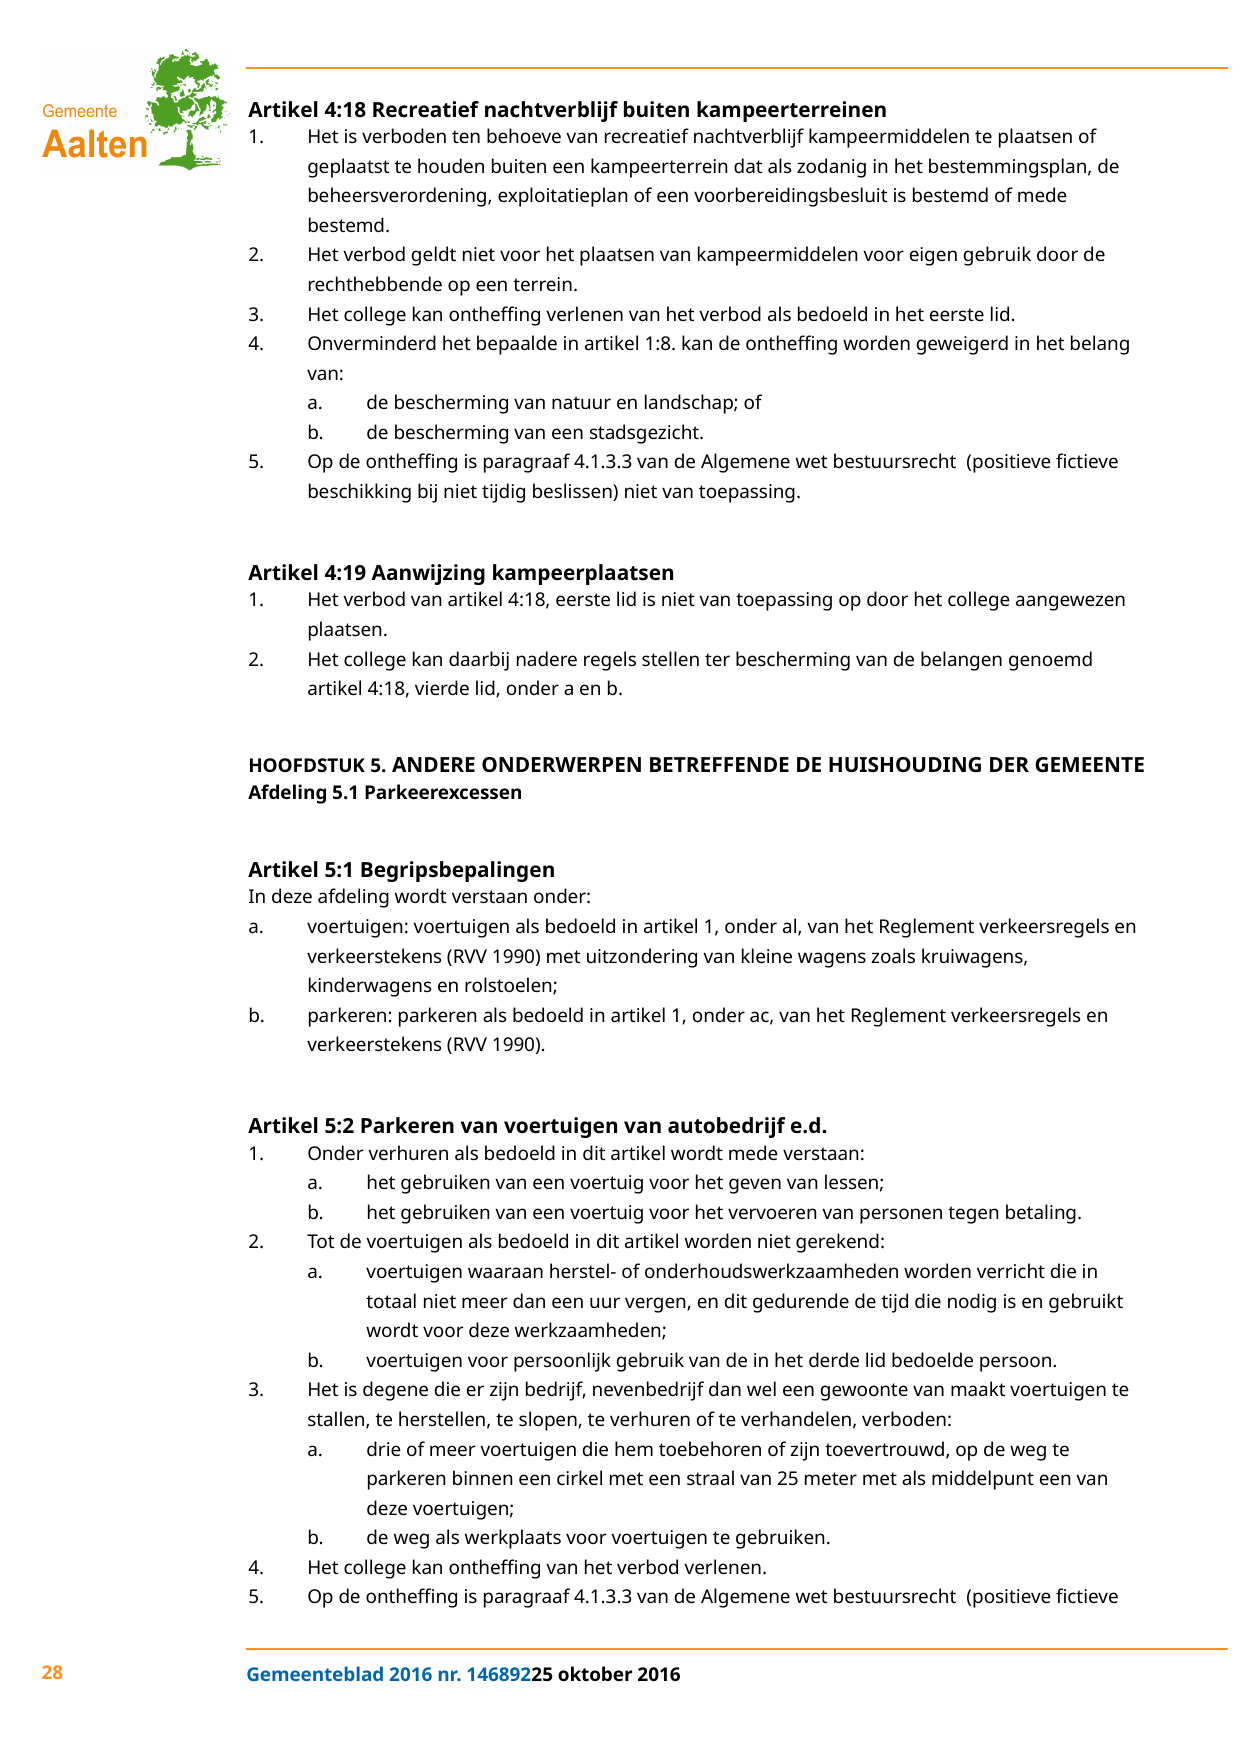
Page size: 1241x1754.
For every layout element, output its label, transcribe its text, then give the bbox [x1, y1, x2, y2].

list Het verbod geldt niet voor het plaatsen van kampeermiddelen voor eigen gebruik door de rechthebbende op een terrein. [248, 242, 1152, 297]
list de bescherming van een stadsgezicht. [307, 419, 1152, 445]
list voertuigen: voertuigen als bedoeld in artikel 1, onder al, van het Reglement verkeersregels en verkeerstekens (RVV 1990) met uitzondering van kleine wagens zoals kruiwagens, kinderwagens en rolstoelen; [248, 913, 1152, 998]
list voertuigen voor persoonlijk gebruik van de in het derde lid bedoelde persoon. [307, 1347, 1152, 1373]
list voertuigen waaraan herstel- of onderhoudswerkzaamheden worden verricht die in totaal niet meer dan een uur vergen, en dit gedurende de tijd die nodig is en gebruikt wordt voor deze werkzaamheden; [307, 1258, 1152, 1343]
list Het is degene die er zijn bedrijf, nevenbedrijf dan wel een gewoonte van maakt voertuigen te stallen, te herstellen, te slopen, te verhuren of te verhandelen, verboden: [248, 1377, 1152, 1432]
list Het is verboden ten behoeve van recreatief nachtverblijf kampeermiddelen te plaatsen of geplaatst te houden buiten een kampeerterrein dat als zodanig in het bestemmingsplan, de beheersverordening, exploitatieplan of een voorbereidingsbesluit is bestemd of mede bestemd. [248, 123, 1152, 238]
list Onder verhuren als bedoeld in dit artikel wordt mede verstaan: [248, 1140, 1152, 1166]
list het gebruiken van een voertuig voor het vervoeren van personen tegen betaling. [307, 1199, 1152, 1225]
text Artikel 5:1 Begripsbepalingen [248, 855, 1152, 884]
list Op de ontheffing is paragraaf 4.1.3.3 van de Algemene wet bestuursrecht (positieve fictieve [248, 1584, 1152, 1609]
list Het verbod van artikel 4:18, eerste lid is niet van toepassing op door het college aangewezen plaatsen. [248, 587, 1152, 642]
list drie of meer voertuigen die hem toebehoren of zijn toevertrouwd, op de weg te parkeren binnen een cirkel met een straal van 25 meter met als middelpunt een van deze voertuigen; [307, 1436, 1152, 1521]
list de bescherming van natuur en landschap; of [307, 389, 1152, 415]
list Onverminderd het bepaalde in artikel 1:8. kan de ontheffing worden geweigerd in het belang van: [248, 330, 1152, 386]
list de weg als werkplaats voor voertuigen te gebruiken. [307, 1524, 1152, 1550]
picture [41, 47, 231, 172]
text Artikel 4:18 Recreatief nachtverblijf buiten kampeerterreinen [248, 95, 1152, 123]
text Artikel 4:19 Aanwijzing kampeerplaatsen [248, 558, 1152, 587]
list Het college kan ontheffing verlenen van het verbod als bedoeld in het eerste lid. [248, 301, 1152, 326]
text Artikel 5:2 Parkeren van voertuigen van autobedrijf e.d. [248, 1112, 1152, 1140]
text Afdeling 5.1 Parkeerexcessen [248, 779, 1152, 805]
list Het college kan daarbij nadere regels stellen ter bescherming van de belangen genoemd artikel 4:18, vierde lid, onder a en b. [248, 646, 1152, 701]
list Het college kan ontheffing van het verbod verlenen. [248, 1554, 1152, 1580]
list Op de ontheffing is paragraaf 4.1.3.3 van de Algemene wet bestuursrecht (positieve fictieve beschikking bij niet tijdig beslissen) niet van toepassing. [248, 449, 1152, 504]
list Tot de voertuigen als bedoeld in dit artikel worden niet gerekend: [248, 1229, 1152, 1254]
list parkeren: parkeren als bedoeld in artikel 1, onder ac, van het Reglement verkeersregels en verkeerstekens (RVV 1990). [248, 1002, 1152, 1057]
text HOOFDSTUK 5. ANDERE ONDERWERPEN BETREFFENDE DE HUISHOUDING DER GEMEENTE [248, 751, 1152, 779]
list het gebruiken van een voertuig voor het geven van lessen; [307, 1169, 1152, 1195]
text In deze afdeling wordt verstaan onder: [248, 884, 1152, 909]
